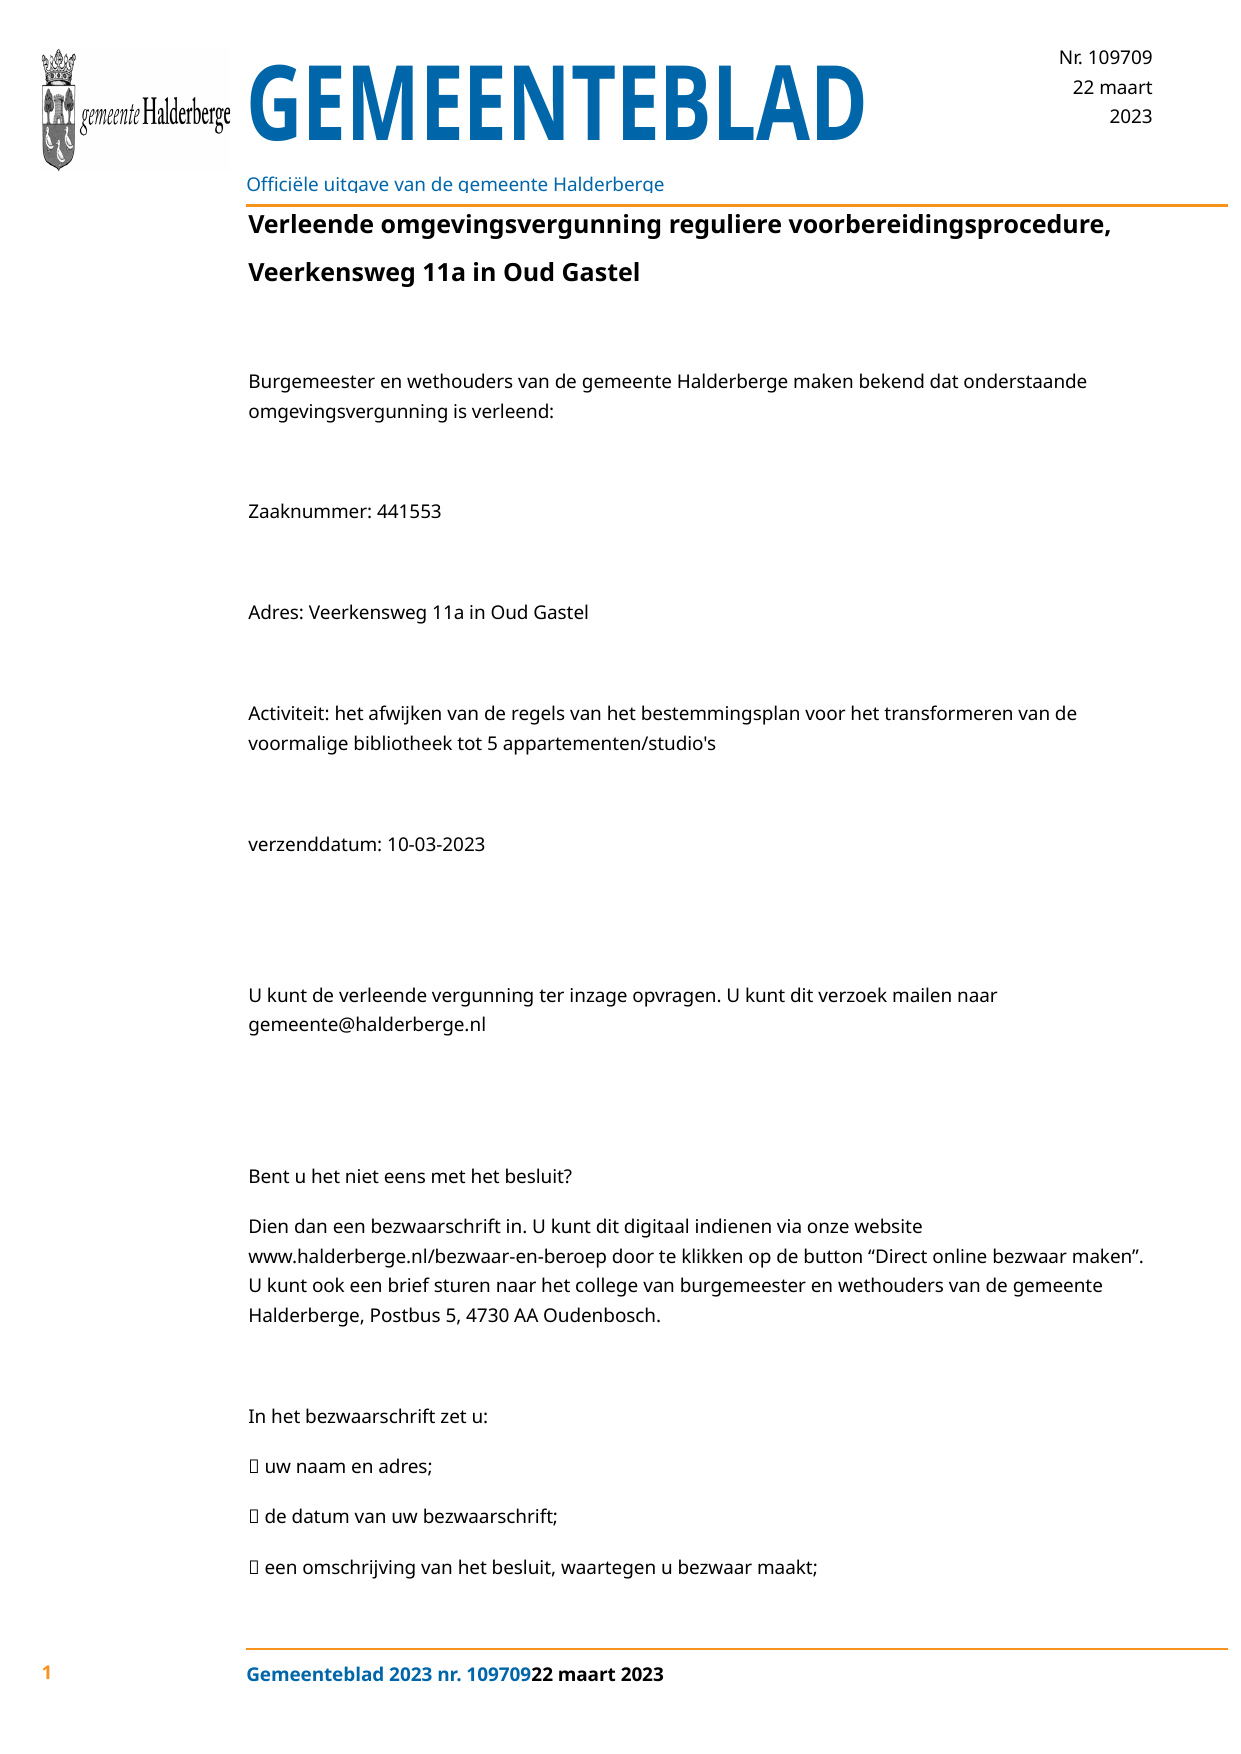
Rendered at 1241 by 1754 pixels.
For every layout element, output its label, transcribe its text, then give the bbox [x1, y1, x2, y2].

text U kunt de verleende vergunning ter inzage opvragen. U kunt dit verzoek mailen naar gemeente@halderberge.nl [248, 982, 1152, 1037]
picture [41, 47, 231, 172]
text  uw naam en adres; [248, 1453, 1152, 1479]
text Verleende omgevingsvergunning reguliere voorbereidingsprocedure, Veerkensweg 11a in Oud Gastel [248, 207, 1152, 288]
text In het bezwaarschrift zet u: [248, 1403, 1152, 1429]
text Bent u het niet eens met het besluit? [248, 1163, 1152, 1189]
text Dien dan een bezwaarschrift in. U kunt dit digitaal indienen via onze website www.halderberge.nl/bezwaar-en-beroep door te klikken op de button “Direct online bezwaar maken”. U kunt ook een brief sturen naar het college van burgemeester en wethouders van de gemeente Halderberge, Postbus 5, 4730 AA Oudenbosch. [248, 1213, 1152, 1328]
text verzenddatum: 10-03-2023 [248, 831, 1152, 857]
text Zaaknummer: 441553 [248, 499, 1152, 524]
text Burgemeester en wethouders van de gemeente Halderberge maken bekend dat onderstaande omgevingsvergunning is verleend: [248, 368, 1152, 424]
text  de datum van uw bezwaarschrift; [248, 1504, 1152, 1529]
text  een omschrijving van het besluit, waartegen u bezwaar maakt; [248, 1554, 1152, 1580]
text Adres: Veerkensweg 11a in Oud Gastel [248, 599, 1152, 625]
text Activiteit: het afwijken van de regels van het bestemmingsplan voor het transformeren van de voormalige bibliotheek tot 5 appartementen/studio's [248, 700, 1152, 756]
